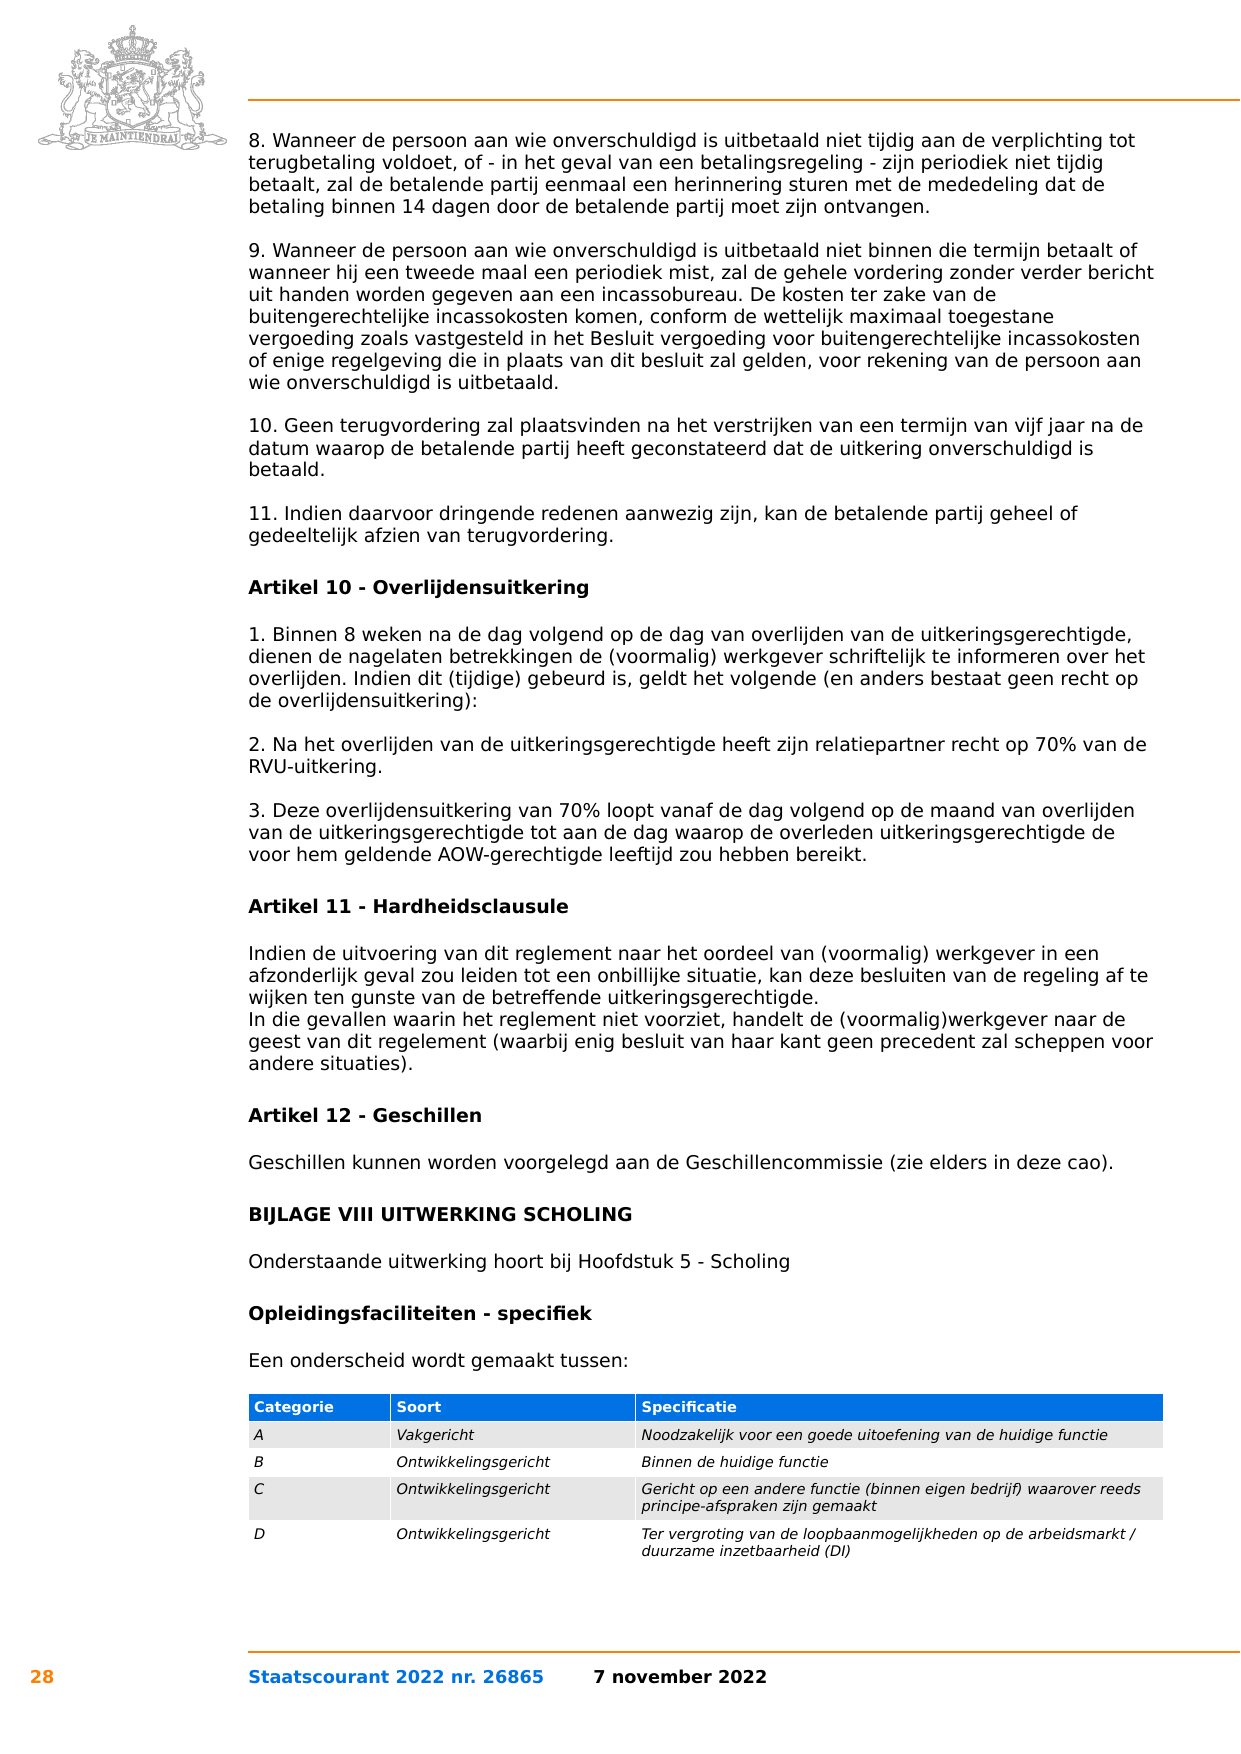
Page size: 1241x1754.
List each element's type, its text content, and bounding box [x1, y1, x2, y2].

table_header Soort [391, 1394, 635, 1421]
subtitle Artikel 10 - Overlijdensuitkering [248, 577, 1163, 599]
table_cell C [249, 1477, 390, 1520]
text In die gevallen waarin het reglement niet voorziet, handelt de (voormalig)werkgever naar de geest van dit regelement (waarbij enig besluit van haar kant geen precedent zal scheppen voor andere situaties). [248, 1009, 1163, 1074]
text 10. Geen terugvordering zal plaatsvinden na het verstrijken van een termijn van vijf jaar na de datum waarop de betalende partij heeft geconstateerd dat de uitkering onverschuldigd is betaald. [248, 415, 1163, 481]
table_cell B [249, 1449, 390, 1476]
text Onderstaande uitwerking hoort bij Hoofdstuk 5 - Scholing [248, 1251, 1163, 1272]
table_cell Binnen de huidige functie [636, 1449, 1163, 1476]
text Een onderscheid wordt gemaakt tussen: [248, 1349, 1163, 1371]
text 1. Binnen 8 weken na de dag volgend op de dag van overlijden van de uitkeringsgerechtigde, dienen de nagelaten betrekkingen de (voormalig) werkgever schriftelijk te informeren over het overlijden. Indien dit (tijdige) gebeurd is, geldt het volgende (en anders bestaat geen recht op de overlijdensuitkering): [248, 624, 1163, 712]
text Indien de uitvoering van dit reglement naar het oordeel van (voormalig) werkgever in een afzonderlijk geval zou leiden tot een onbillijke situatie, kan deze besluiten van de regeling af te wijken ten gunste van de betreffende uitkeringsgerechtigde. [248, 943, 1163, 1009]
table_cell Noodzakelijk voor een goede uitoefening van de huidige functie [636, 1422, 1163, 1448]
subtitle Artikel 11 - Hardheidsclausule [248, 896, 1163, 918]
table_cell Vakgericht [391, 1422, 635, 1448]
table_cell D [249, 1521, 390, 1564]
table_cell Ontwikkelingsgericht [391, 1449, 635, 1476]
subtitle BIJLAGE VIII UITWERKING SCHOLING [248, 1203, 1163, 1226]
text 9. Wanneer de persoon aan wie onverschuldigd is uitbetaald niet binnen die termijn betaalt of wanneer hij een tweede maal een periodiek mist, zal de gehele vordering zonder verder bericht uit handen worden gegeven aan een incassobureau. De kosten ter zake van de buitengerechtelijke incassokosten komen, conform de wettelijk maximaal toegestane vergoeding zoals vastgesteld in het Besluit vergoeding voor buitengerechtelijke incassokosten of enige regelgeving die in plaats van dit besluit zal gelden, voor rekening van de persoon aan wie onverschuldigd is uitbetaald. [248, 240, 1163, 393]
table_cell Gericht op een andere functie (binnen eigen bedrijf) waarover reeds principe-afspraken zijn gemaakt [636, 1477, 1163, 1520]
table_cell Ontwikkelingsgericht [391, 1477, 635, 1520]
text 11. Indien daarvoor dringende redenen aanwezig zijn, kan de betalende partij geheel of gedeeltelijk afzien van terugvordering. [248, 503, 1163, 547]
picture [38, 25, 227, 150]
text Geschillen kunnen worden voorgelegd aan de Geschillencommissie (zie elders in deze cao). [248, 1152, 1163, 1173]
subtitle Opleidingsfaciliteiten - specifiek [248, 1302, 1163, 1324]
table_cell Ontwikkelingsgericht [391, 1521, 635, 1564]
text 2. Na het overlijden van de uitkeringsgerechtigde heeft zijn relatiepartner recht op 70% van de RVU-uitkering. [248, 734, 1163, 778]
table_header Categorie [249, 1394, 390, 1421]
table_cell Ter vergroting van de loopbaanmogelijkheden op de arbeidsmarkt / duurzame inzetbaarheid (DI) [636, 1521, 1163, 1564]
text 8. Wanneer de persoon aan wie onverschuldigd is uitbetaald niet tijdig aan de verplichting tot terugbetaling voldoet, of - in het geval van een betalingsregeling - zijn periodiek niet tijdig betaalt, zal de betalende partij eenmaal een herinnering sturen met de mededeling dat de betaling binnen 14 dagen door de betalende partij moet zijn ontvangen. [248, 130, 1163, 218]
text 3. Deze overlijdensuitkering van 70% loopt vanaf de dag volgend op de maand van overlijden van de uitkeringsgerechtigde tot aan de dag waarop de overleden uitkeringsgerechtigde de voor hem geldende AOW-gerechtigde leeftijd zou hebben bereikt. [248, 800, 1163, 866]
table_cell A [249, 1422, 390, 1448]
subtitle Artikel 12 - Geschillen [248, 1104, 1163, 1127]
table_header Specificatie [636, 1394, 1163, 1421]
